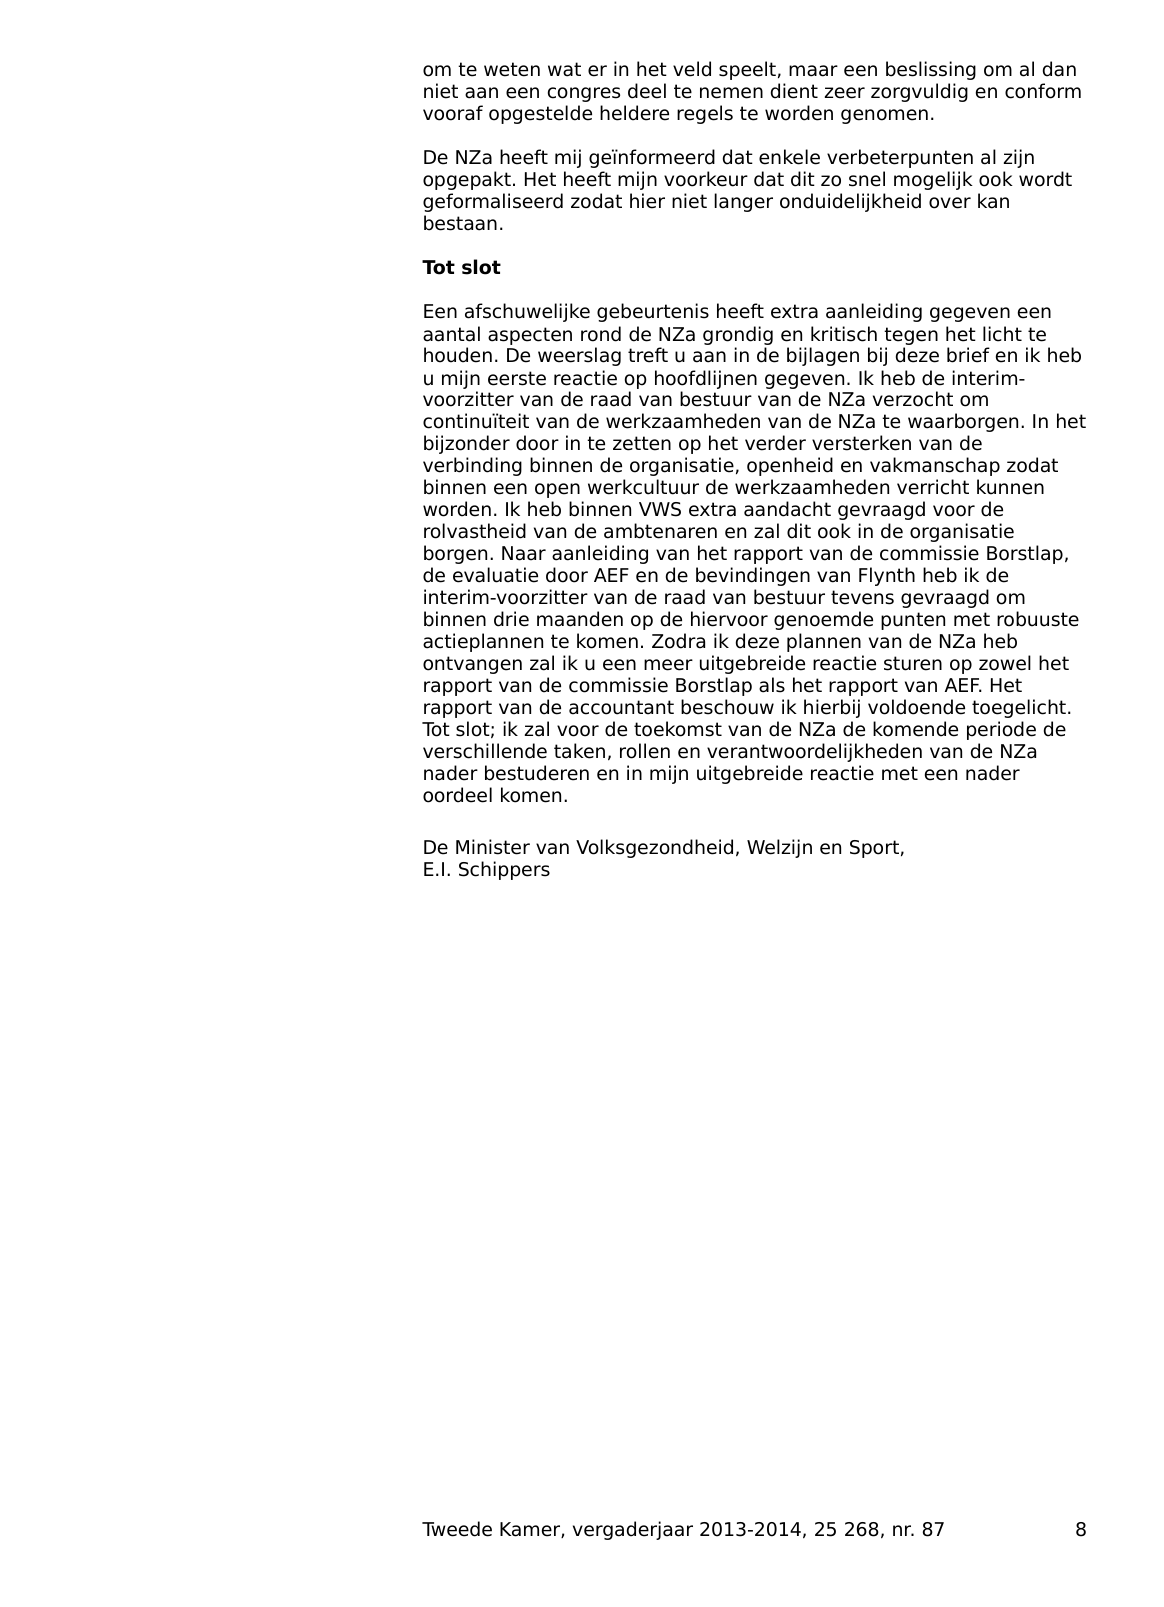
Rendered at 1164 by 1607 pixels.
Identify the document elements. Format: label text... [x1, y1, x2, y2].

subtitle Tot slot [422, 257, 1087, 279]
text De Minister van Volksgezondheid, Welzijn en Sport, E.I. Schippers [422, 837, 1087, 881]
text om te weten wat er in het veld speelt, maar een beslissing om al dan niet aan een congres deel te nemen dient zeer zorgvuldig en conform vooraf opgestelde heldere regels te worden genomen. [422, 59, 1087, 125]
text De NZa heeft mij geïnformeerd dat enkele verbeterpunten al zijn opgepakt. Het heeft mijn voorkeur dat dit zo snel mogelijk ook wordt geformaliseerd zodat hier niet langer onduidelijkheid over kan bestaan. [422, 147, 1087, 235]
text Een afschuwelijke gebeurtenis heeft extra aanleiding gegeven een aantal aspecten rond de NZa grondig en kritisch tegen het licht te houden. De weerslag treft u aan in de bijlagen bij deze brief en ik heb u mijn eerste reactie op hoofdlijnen gegeven. Ik heb de interim-voorzitter van de raad van bestuur van de NZa verzocht om continuïteit van de werkzaamheden van de NZa te waarborgen. In het bijzonder door in te zetten op het verder versterken van de verbinding binnen de organisatie, openheid en vakmanschap zodat binnen een open werkcultuur de werkzaamheden verricht kunnen worden. Ik heb binnen VWS extra aandacht gevraagd voor de rolvastheid van de ambtenaren en zal dit ook in de organisatie borgen. Naar aanleiding van het rapport van de commissie Borstlap, de evaluatie door AEF en de bevindingen van Flynth heb ik de interim-voorzitter van de raad van bestuur tevens gevraagd om binnen drie maanden op de hiervoor genoemde punten met robuuste actieplannen te komen. Zodra ik deze plannen van de NZa heb ontvangen zal ik u een meer uitgebreide reactie sturen op zowel het rapport van de commissie Borstlap als het rapport van AEF. Het rapport van de accountant beschouw ik hierbij voldoende toegelicht. Tot slot; ik zal voor de toekomst van de NZa de komende periode de verschillende taken, rollen en verantwoordelijkheden van de NZa nader bestuderen en in mijn uitgebreide reactie met een nader oordeel komen. [422, 301, 1087, 807]
